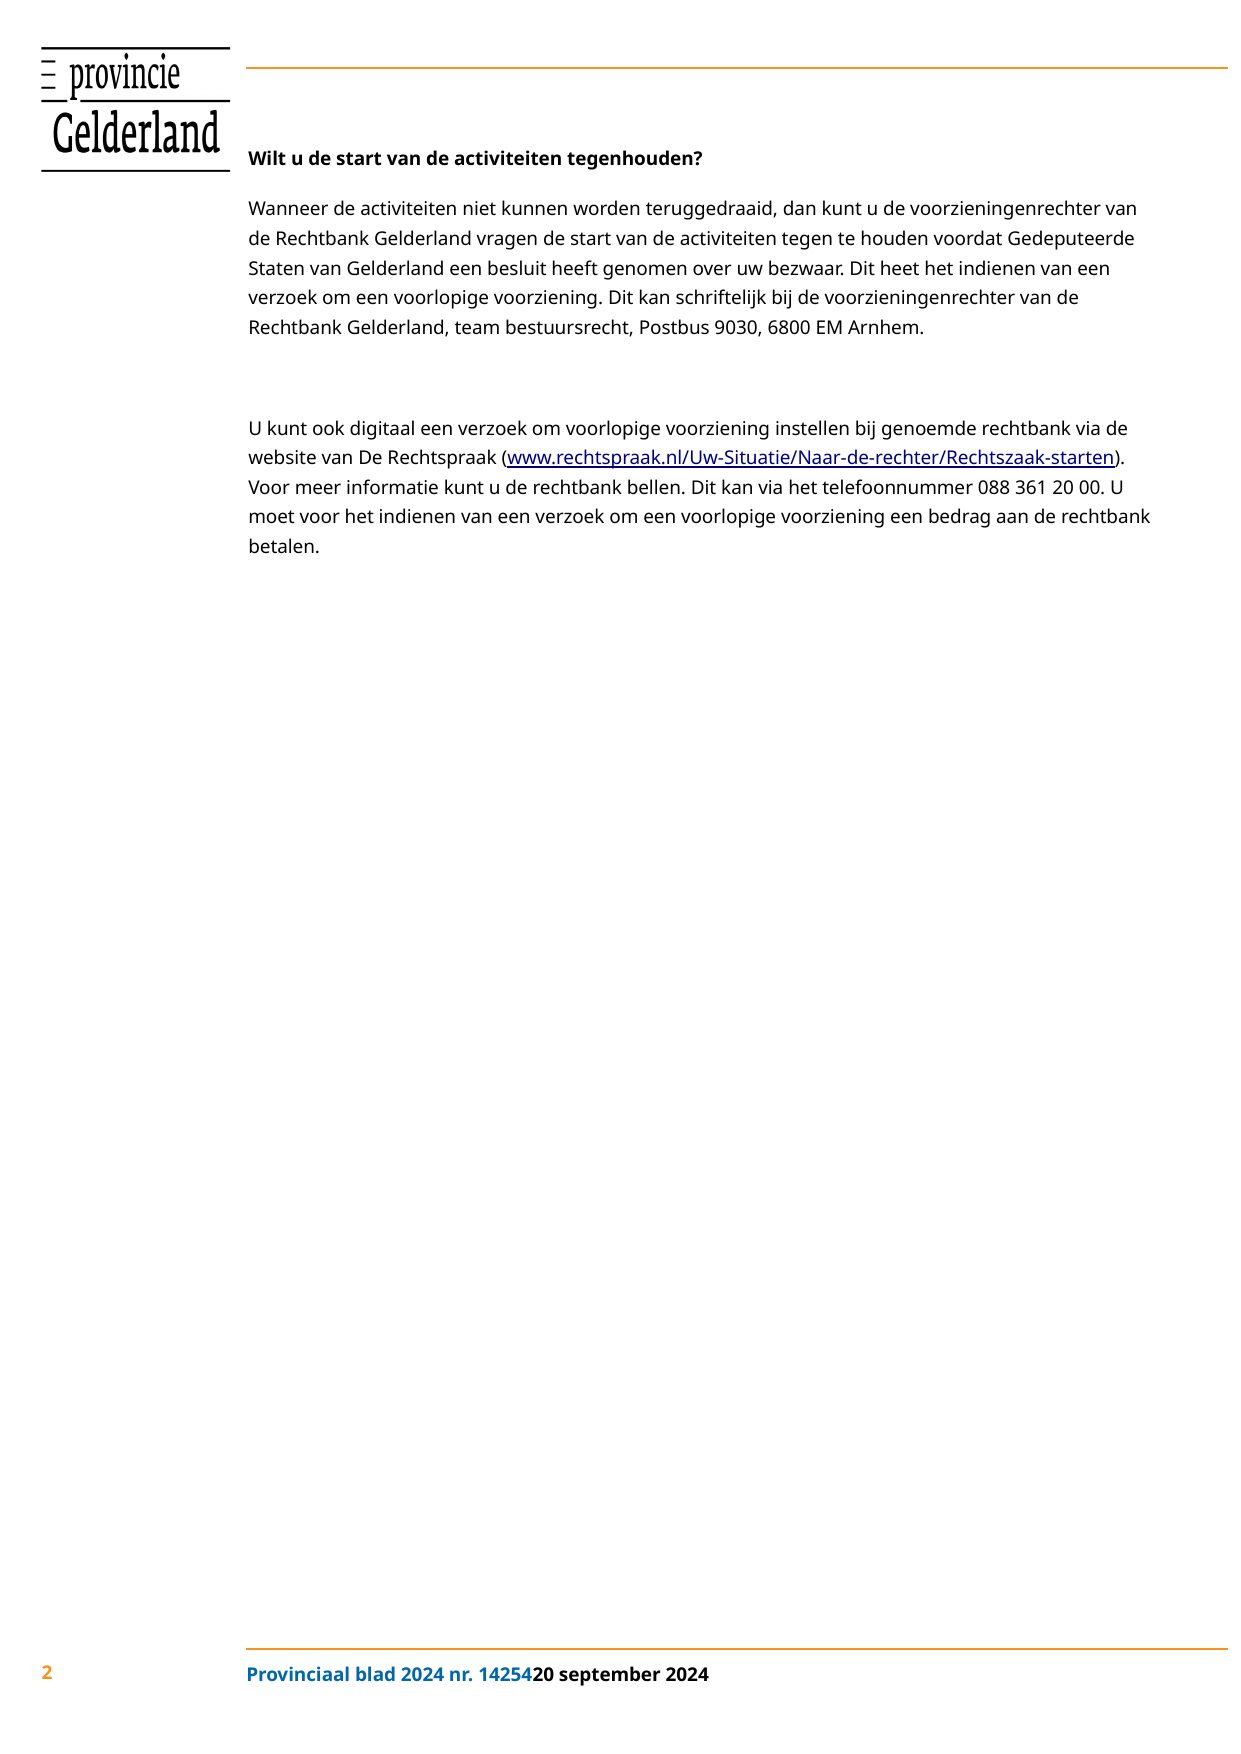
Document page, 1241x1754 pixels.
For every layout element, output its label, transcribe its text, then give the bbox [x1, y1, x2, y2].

picture [41, 47, 231, 172]
text U kunt ook digitaal een verzoek om voorlopige voorziening instellen bij genoemde rechtbank via de website van De Rechtspraak (www.rechtspraak.nl/Uw-Situatie/Naar-de-rechter/Rechtszaak-starten). Voor meer informatie kunt u de rechtbank bellen. Dit kan via het telefoonnummer 088 361 20 00. U moet voor het indienen van een verzoek om een voorlopige voorziening een bedrag aan de rechtbank betalen. [248, 415, 1152, 559]
text Wilt u de start van de activiteiten tegenhouden? [248, 145, 1152, 171]
text Wanneer de activiteiten niet kunnen worden teruggedraaid, dan kunt u de voorzieningenrechter van de Rechtbank Gelderland vragen de start van de activiteiten tegen te houden voordat Gedeputeerde Staten van Gelderland een besluit heeft genomen over uw bezwaar. Dit heet het indienen van een verzoek om een voorlopige voorziening. Dit kan schriftelijk bij de voorzieningenrechter van de Rechtbank Gelderland, team bestuursrecht, Postbus 9030, 6800 EM Arnhem. [248, 196, 1152, 340]
